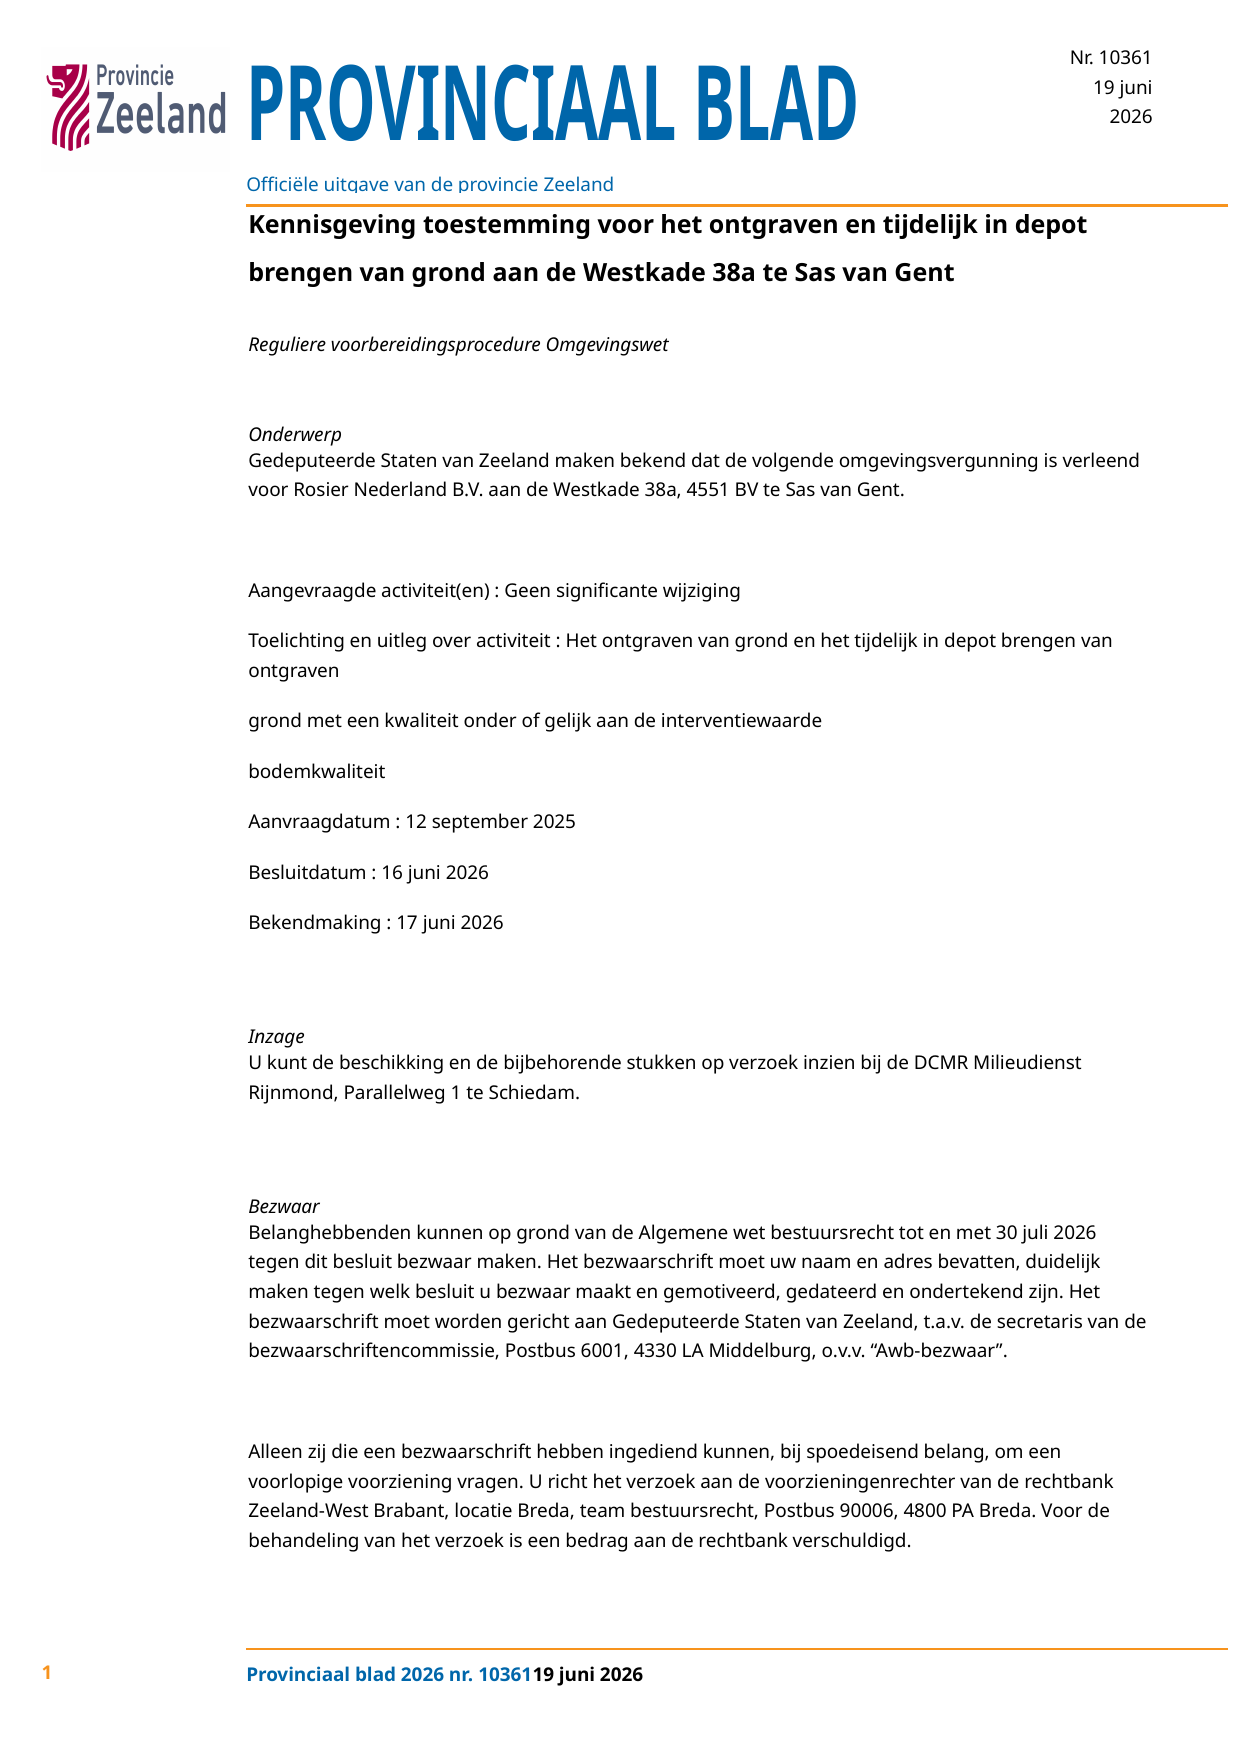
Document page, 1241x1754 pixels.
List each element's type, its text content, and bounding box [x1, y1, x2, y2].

text Toelichting en uitleg over activiteit : Het ontgraven van grond en het tijdelijk in depot brengen van ontgraven [248, 628, 1152, 683]
text Besluitdatum : 16 juni 2026 [248, 859, 1152, 885]
text Bezwaar [248, 1193, 1152, 1219]
text Onderwerp [248, 421, 1152, 447]
text Inzage [248, 1024, 1152, 1049]
text Reguliere voorbereidingsprocedure Omgevingswet [248, 331, 1152, 357]
text Gedeputeerde Staten van Zeeland maken bekend dat de volgende omgevingsvergunning is verleend voor Rosier Nederland B.V. aan de Westkade 38a, 4551 BV te Sas van Gent. [248, 447, 1152, 502]
text Kennisgeving toestemming voor het ontgraven en tijdelijk in depot brengen van grond aan de Westkade 38a te Sas van Gent [248, 207, 1152, 288]
text U kunt de beschikking en de bijbehorende stukken op verzoek inzien bij de DCMR Milieudienst Rijnmond, Parallelweg 1 te Schiedam. [248, 1049, 1152, 1105]
text Aangevraagde activiteit(en) : Geen significante wijziging [248, 577, 1152, 603]
text Alleen zij die een bezwaarschrift hebben ingediend kunnen, bij spoedeisend belang, om een voorlopige voorziening vragen. U richt het verzoek aan de voorzieningenrechter van de rechtbank Zeeland-West Brabant, locatie Breda, team bestuursrecht, Postbus 90006, 4800 PA Breda. Voor de behandeling van het verzoek is een bedrag aan de rechtbank verschuldigd. [248, 1438, 1152, 1553]
text Bekendmaking : 17 juni 2026 [248, 909, 1152, 935]
picture [41, 47, 231, 172]
text Aanvraagdatum : 12 september 2025 [248, 808, 1152, 834]
text bodemkwaliteit [248, 758, 1152, 784]
text Belanghebbenden kunnen op grond van de Algemene wet bestuursrecht tot en met 30 juli 2026 tegen dit besluit bezwaar maken. Het bezwaarschrift moet uw naam en adres bevatten, duidelijk maken tegen welk besluit u bezwaar maakt en gemotiveerd, gedateerd en ondertekend zijn. Het bezwaarschrift moet worden gericht aan Gedeputeerde Staten van Zeeland, t.a.v. de secretaris van de bezwaarschriftencommissie, Postbus 6001, 4330 LA Middelburg, o.v.v. “Awb-bezwaar”. [248, 1219, 1152, 1363]
text grond met een kwaliteit onder of gelijk aan de interventiewaarde [248, 708, 1152, 733]
